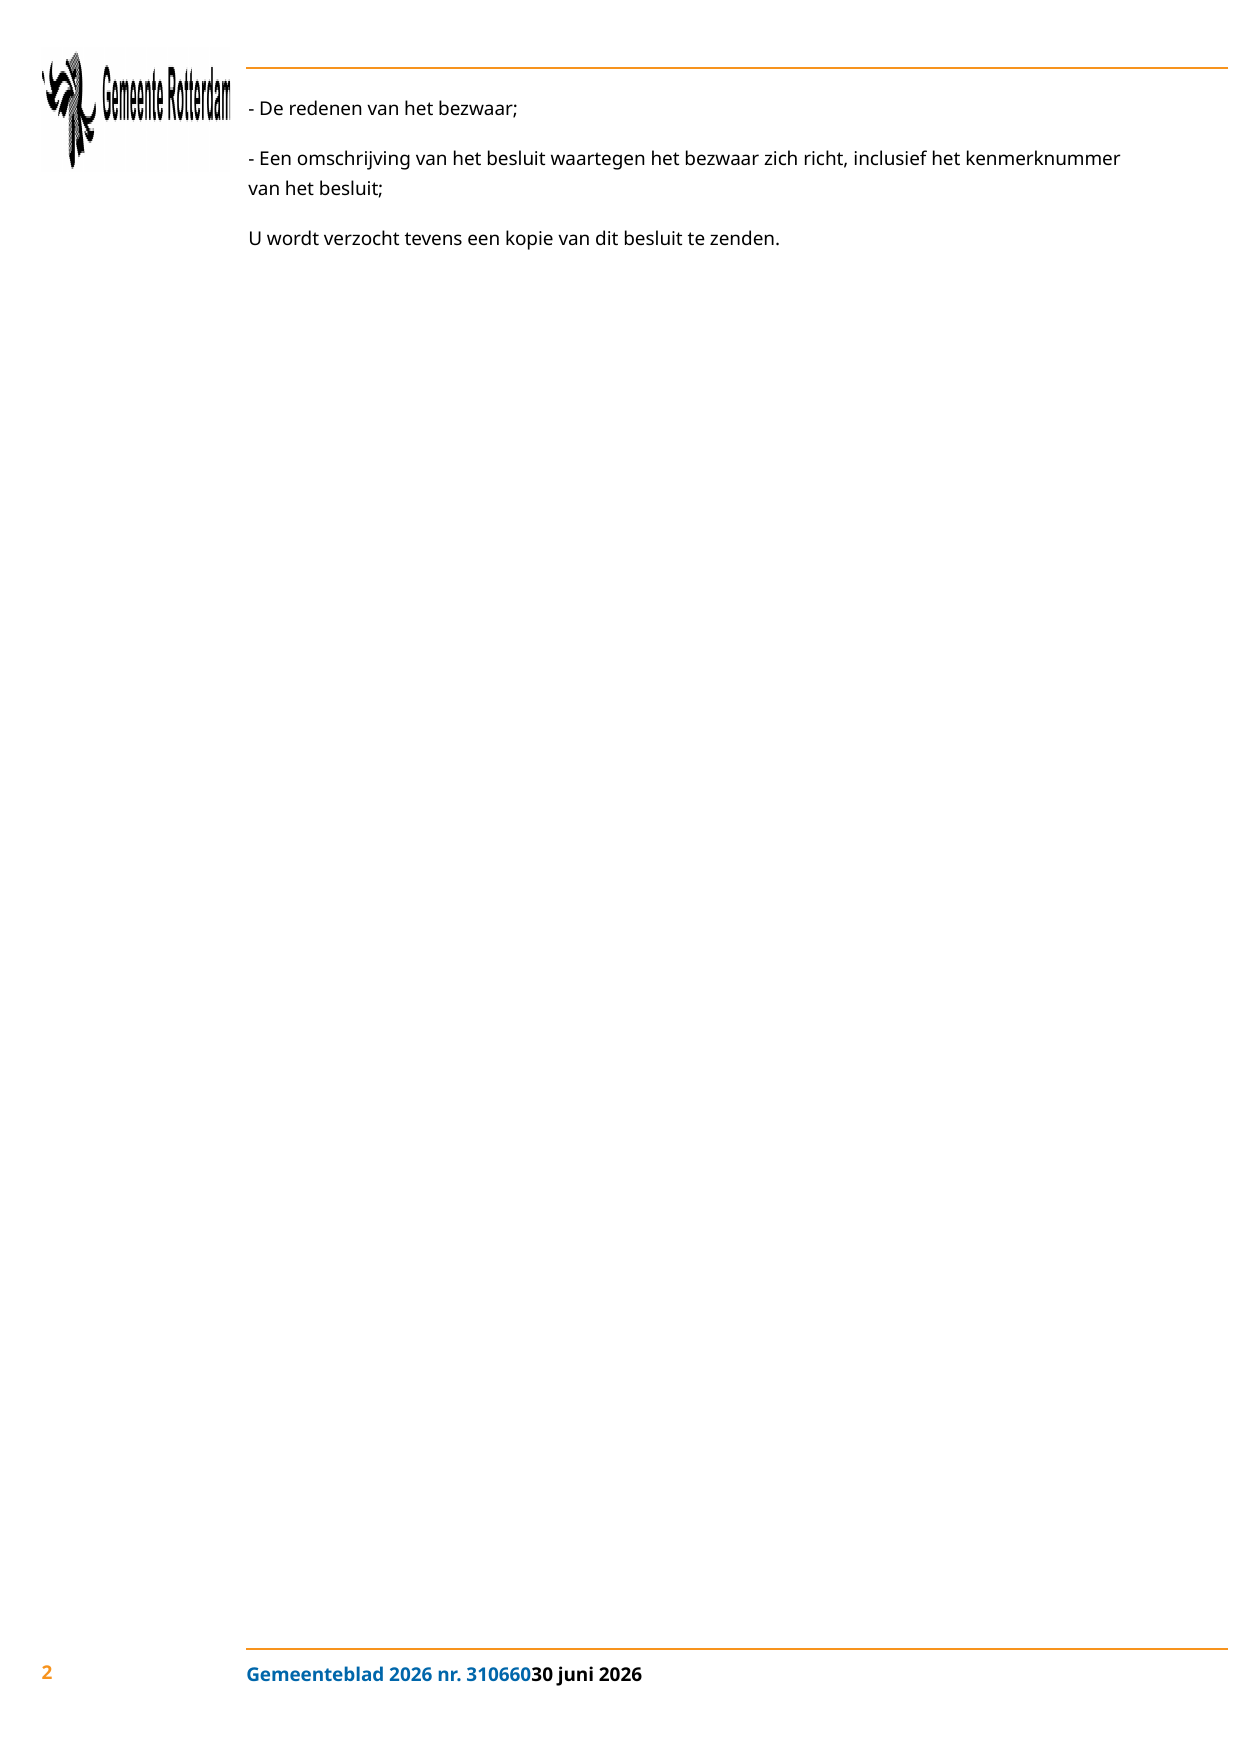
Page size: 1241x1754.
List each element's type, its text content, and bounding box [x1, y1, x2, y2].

text U wordt verzocht tevens een kopie van dit besluit te zenden. [248, 225, 1152, 251]
text - De redenen van het bezwaar; [248, 95, 1152, 121]
picture [41, 47, 231, 172]
text - Een omschrijving van het besluit waartegen het bezwaar zich richt, inclusief het kenmerknummer van het besluit; [248, 145, 1152, 201]
